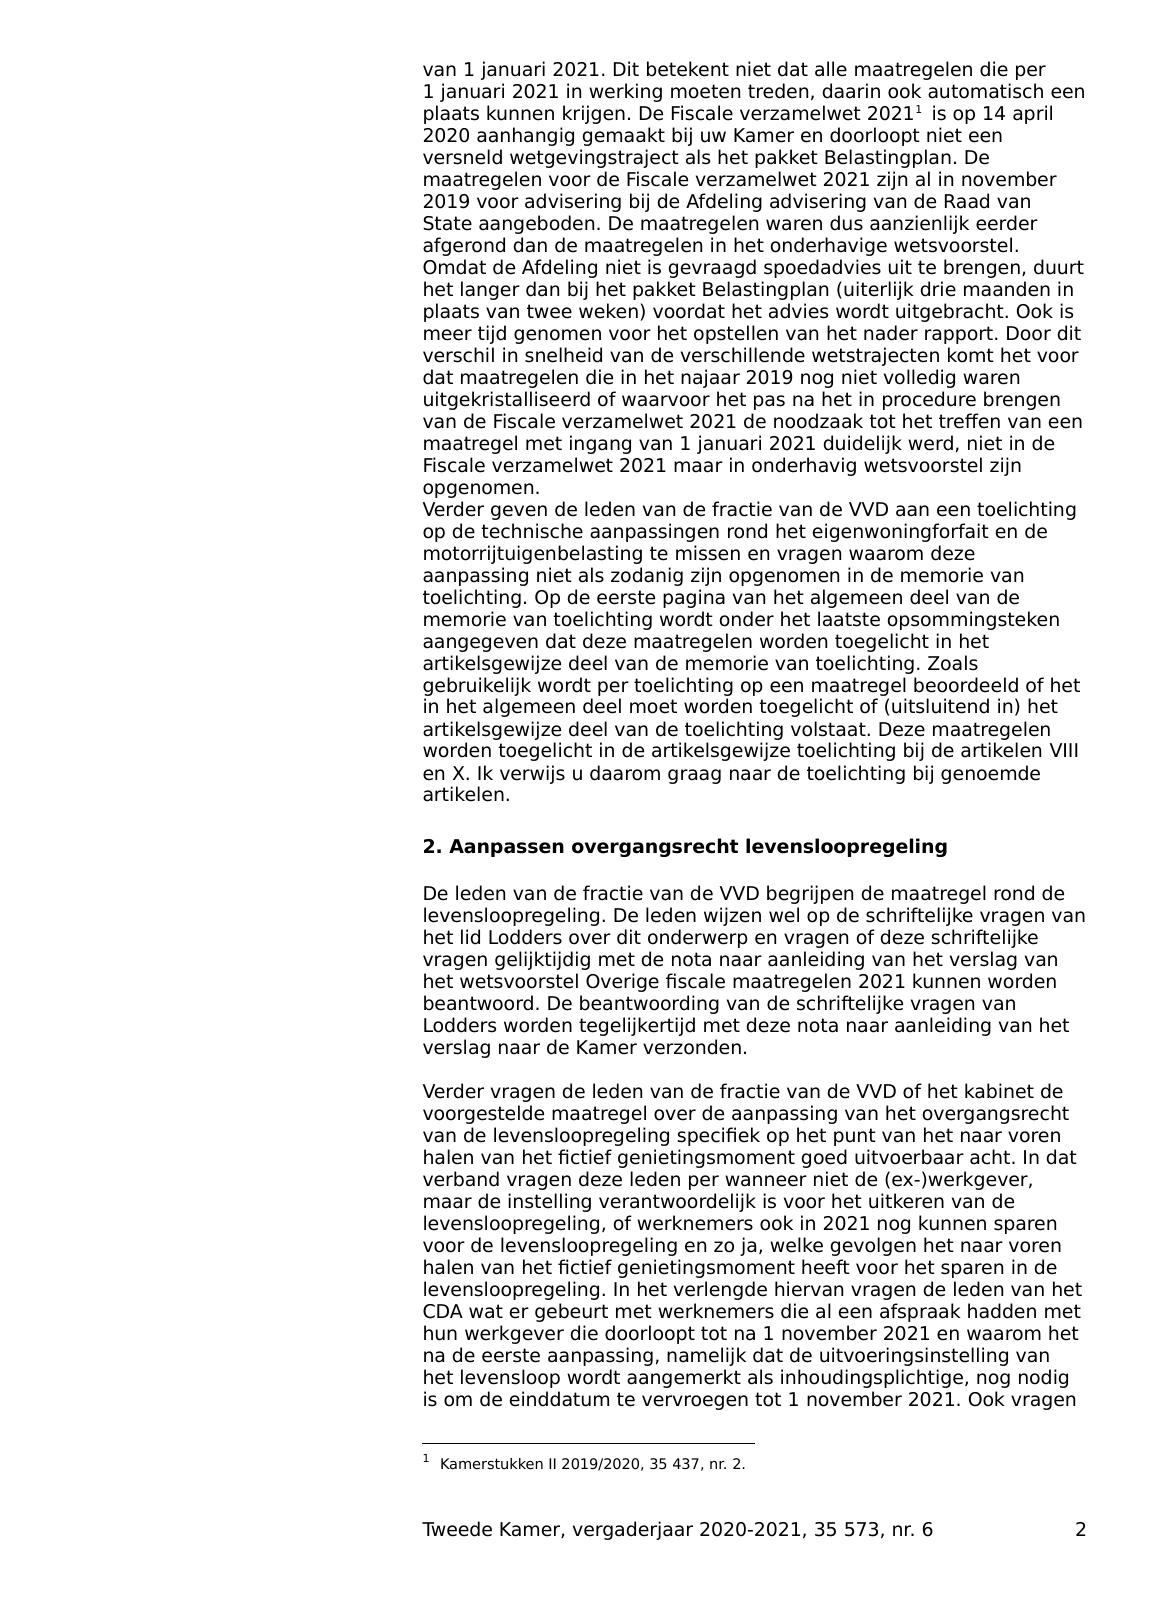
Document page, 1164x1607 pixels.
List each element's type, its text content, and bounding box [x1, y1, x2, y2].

text Kamerstukken II 2019/2020, 35 437, nr. 2. [422, 1452, 1087, 1474]
text van 1 januari 2021. Dit betekent niet dat alle maatregelen die per 1 januari 2021 in werking moeten treden, daarin ook automatisch een plaats kunnen krijgen. De Fiscale verzamelwet 2021 is op 14 april 2020 aanhangig gemaakt bij uw Kamer en doorloopt niet een versneld wetgevingstraject als het pakket Belastingplan. De maatregelen voor de Fiscale verzamelwet 2021 zijn al in november 2019 voor advisering bij de Afdeling advisering van de Raad van State aangeboden. De maatregelen waren dus aanzienlijk eerder afgerond dan de maatregelen in het onderhavige wetsvoorstel. Omdat de Afdeling niet is gevraagd spoedadvies uit te brengen, duurt het langer dan bij het pakket Belastingplan (uiterlijk drie maanden in plaats van twee weken) voordat het advies wordt uitgebracht. Ook is meer tijd genomen voor het opstellen van het nader rapport. Door dit verschil in snelheid van de verschillende wetstrajecten komt het voor dat maatregelen die in het najaar 2019 nog niet volledig waren uitgekristalliseerd of waarvoor het pas na het in procedure brengen van de Fiscale verzamelwet 2021 de noodzaak tot het treffen van een maatregel met ingang van 1 januari 2021 duidelijk werd, niet in de Fiscale verzamelwet 2021 maar in onderhavig wetsvoorstel zijn opgenomen. [422, 59, 1087, 499]
subtitle 2. Aanpassen overgangsrecht levensloopregeling [422, 836, 1087, 858]
text Verder vragen de leden van de fractie van de VVD of het kabinet de voorgestelde maatregel over de aanpassing van het overgangsrecht van de levensloopregeling specifiek op het punt van het naar voren halen van het fictief genietingsmoment goed uitvoerbaar acht. In dat verband vragen deze leden per wanneer niet de (ex-)werkgever, maar de instelling verantwoordelijk is voor het uitkeren van de levensloopregeling, of werknemers ook in 2021 nog kunnen sparen voor de levensloopregeling en zo ja, welke gevolgen het naar voren halen van het fictief genietingsmoment heeft voor het sparen in de levensloopregeling. In het verlengde hiervan vragen de leden van het CDA wat er gebeurt met werknemers die al een afspraak hadden met hun werkgever die doorloopt tot na 1 november 2021 en waarom het na de eerste aanpassing, namelijk dat de uitvoeringsinstelling van het levensloop wordt aangemerkt als inhoudingsplichtige, nog nodig is om de einddatum te vervroegen tot 1 november 2021. Ook vragen [422, 1081, 1087, 1411]
text De leden van de fractie van de VVD begrijpen de maatregel rond de levensloopregeling. De leden wijzen wel op de schriftelijke vragen van het lid Lodders over dit onderwerp en vragen of deze schriftelijke vragen gelijktijdig met de nota naar aanleiding van het verslag van het wetsvoorstel Overige fiscale maatregelen 2021 kunnen worden beantwoord. De beantwoording van de schriftelijke vragen van Lodders worden tegelijkertijd met deze nota naar aanleiding van het verslag naar de Kamer verzonden. [422, 883, 1087, 1059]
text Verder geven de leden van de fractie van de VVD aan een toelichting op de technische aanpassingen rond het eigenwoningforfait en de motorrijtuigenbelasting te missen en vragen waarom deze aanpassing niet als zodanig zijn opgenomen in de memorie van toelichting. Op de eerste pagina van het algemeen deel van de memorie van toelichting wordt onder het laatste opsommingsteken aangegeven dat deze maatregelen worden toegelicht in het artikelsgewijze deel van de memorie van toelichting. Zoals gebruikelijk wordt per toelichting op een maatregel beoordeeld of het in het algemeen deel moet worden toegelicht of (uitsluitend in) het artikelsgewijze deel van de toelichting volstaat. Deze maatregelen worden toegelicht in de artikelsgewijze toelichting bij de artikelen VIII en X. Ik verwijs u daarom graag naar de toelichting bij genoemde artikelen. [422, 499, 1087, 806]
